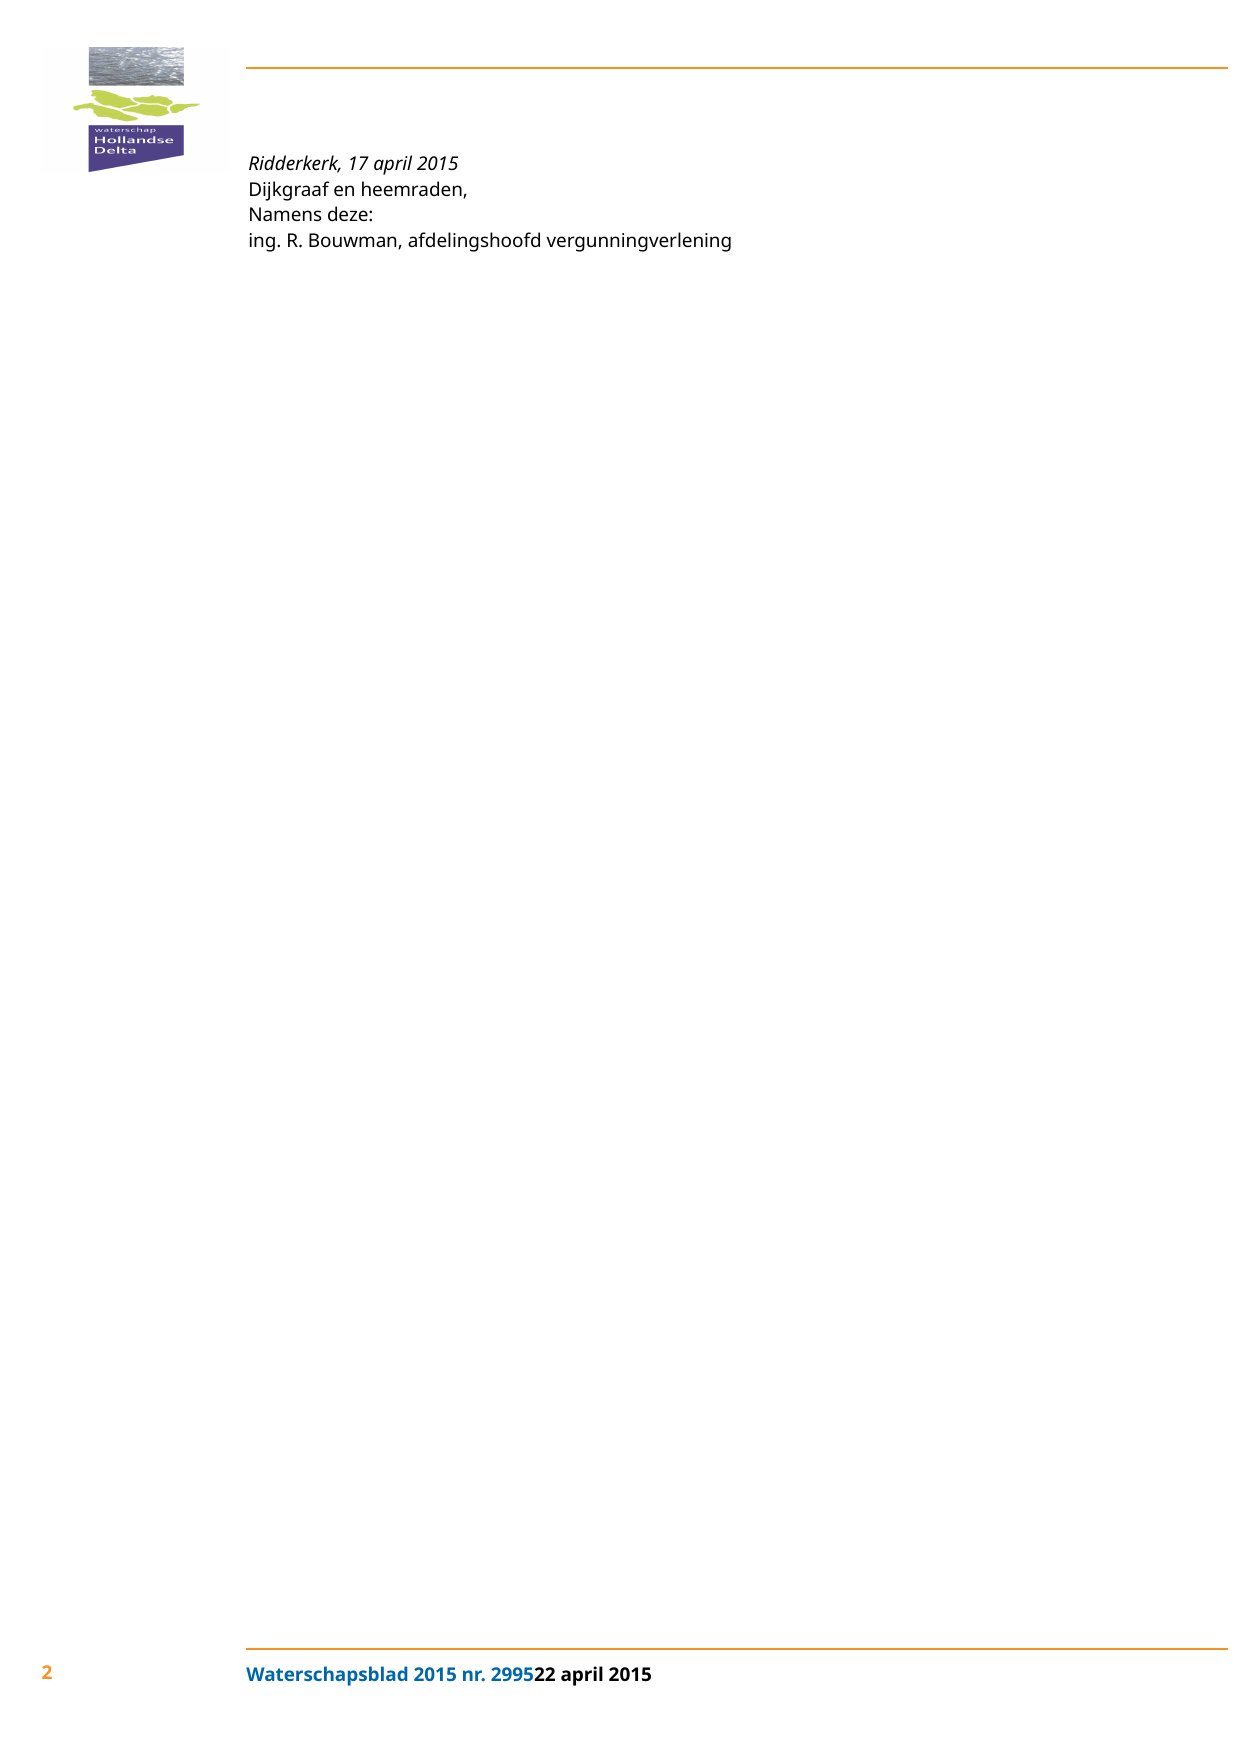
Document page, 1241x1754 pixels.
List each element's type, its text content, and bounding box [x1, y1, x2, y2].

text ing. R. Bouwman, afdelingshoofd vergunningverlening [248, 227, 1152, 253]
text Namens deze: [248, 202, 1152, 227]
picture [41, 47, 231, 172]
text Ridderkerk, 17 april 2015 [248, 150, 1152, 176]
text Dijkgraaf en heemraden, [248, 176, 1152, 202]
